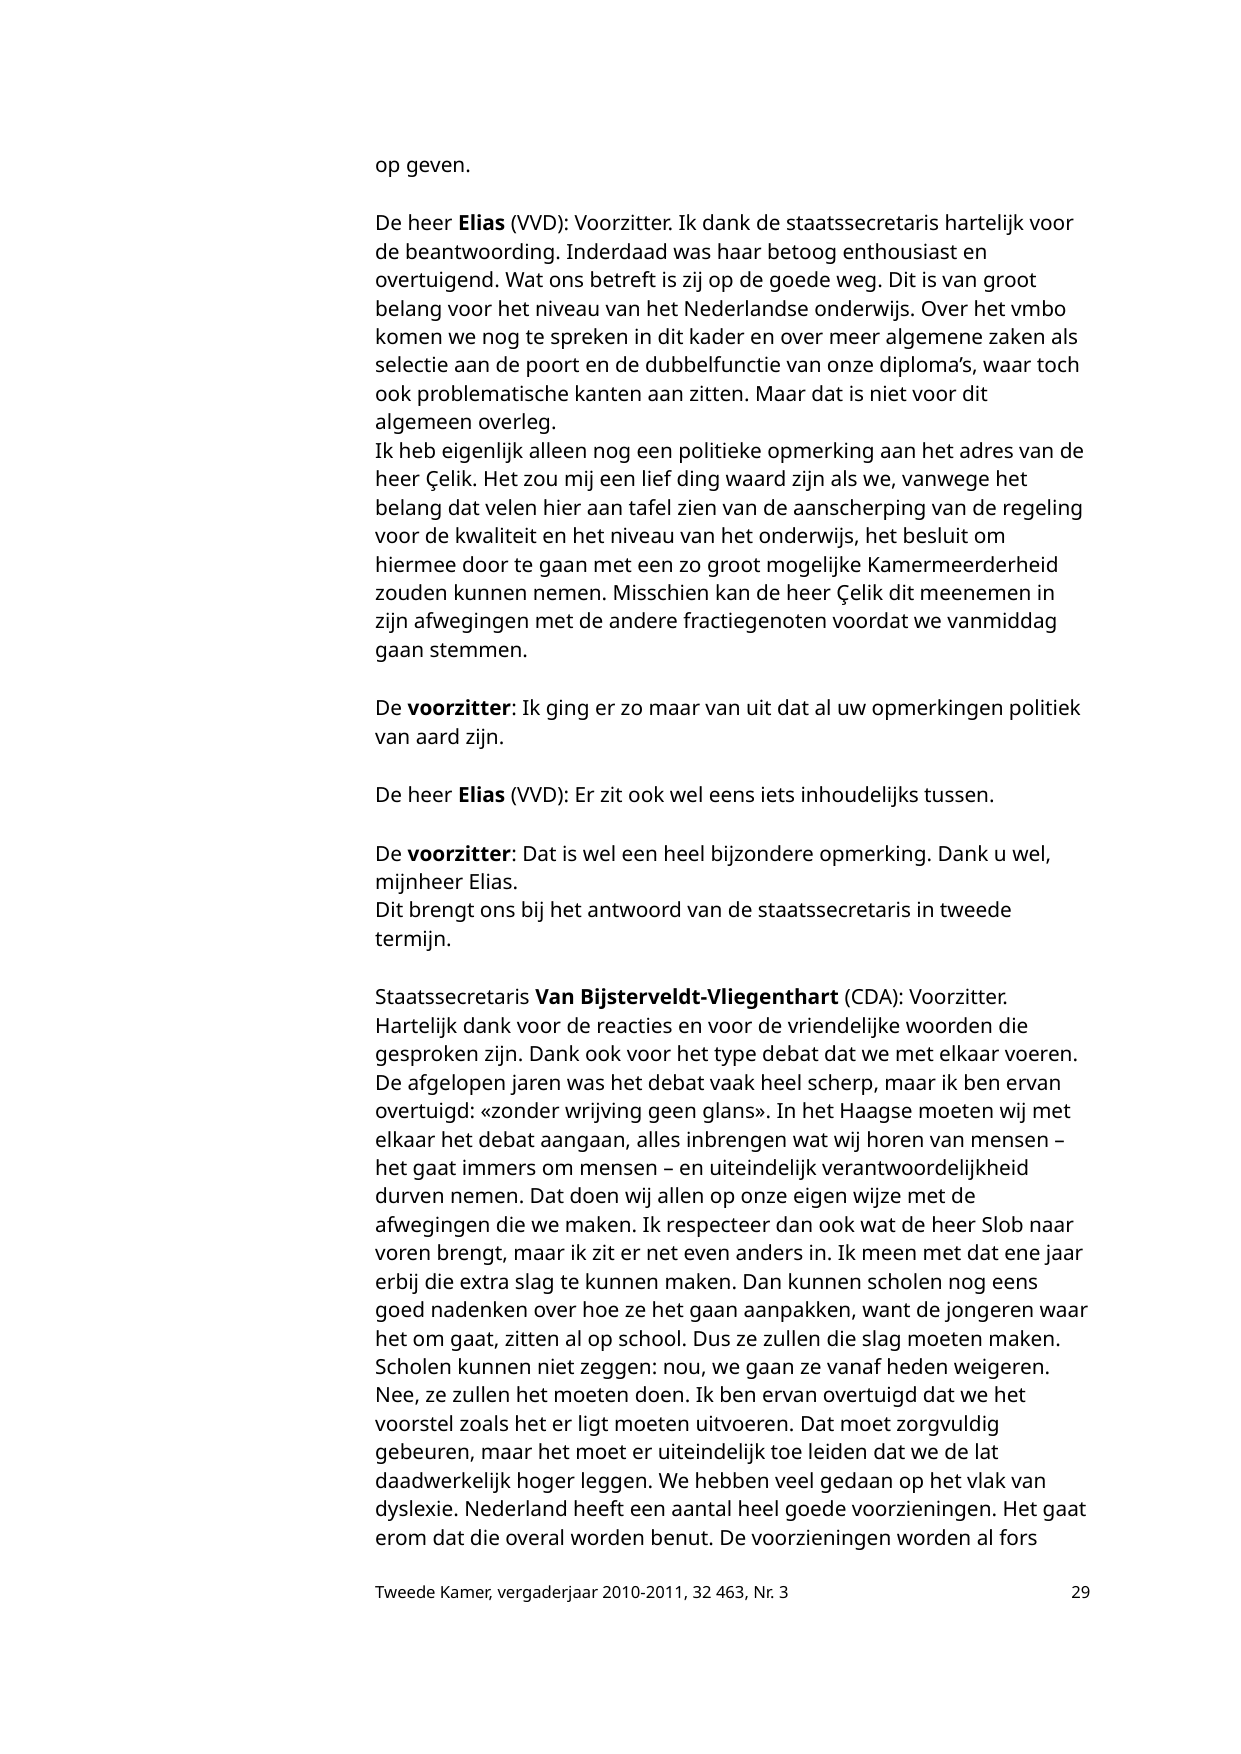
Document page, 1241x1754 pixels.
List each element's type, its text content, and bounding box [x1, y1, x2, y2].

text Dit brengt ons bij het antwoord van de staatssecretaris in tweede termijn. [375, 896, 1090, 952]
text Ik heb eigenlijk alleen nog een politieke opmerking aan het adres van de heer Çelik. Het zou mij een lief ding waard zijn als we, vanwege het belang dat velen hier aan tafel zien van de aanscherping van de regeling voor de kwaliteit en het niveau van het onderwijs, het besluit om hiermee door te gaan met een zo groot mogelijke Kamermeerderheid zouden kunnen nemen. Misschien kan de heer Çelik dit meenemen in zijn afwegingen met de andere fractiegenoten voordat we vanmiddag gaan stemmen. [375, 436, 1090, 663]
text De voorzitter: Dat is wel een heel bijzondere opmerking. Dank u wel, mijnheer Elias. [375, 839, 1090, 896]
text De heer Elias (VVD): Er zit ook wel eens iets inhoudelijks tussen. [375, 780, 1090, 809]
text Staatssecretaris Van Bijsterveldt-Vliegenthart (CDA): Voorzitter. Hartelijk dank voor de reacties en voor de vriendelijke woorden die gesproken zijn. Dank ook voor het type debat dat we met elkaar voeren. De afgelopen jaren was het debat vaak heel scherp, maar ik ben ervan overtuigd: «zonder wrijving geen glans». In het Haagse moeten wij met elkaar het debat aangaan, alles inbrengen wat wij horen van mensen – het gaat immers om mensen – en uiteindelijk verantwoordelijkheid durven nemen. Dat doen wij allen op onze eigen wijze met de afwegingen die we maken. Ik respecteer dan ook wat de heer Slob naar voren brengt, maar ik zit er net even anders in. Ik meen met dat ene jaar erbij die extra slag te kunnen maken. Dan kunnen scholen nog eens goed nadenken over hoe ze het gaan aanpakken, want de jongeren waar het om gaat, zitten al op school. Dus ze zullen die slag moeten maken. Scholen kunnen niet zeggen: nou, we gaan ze vanaf heden weigeren. Nee, ze zullen het moeten doen. Ik ben ervan overtuigd dat we het voorstel zoals het er ligt moeten uitvoeren. Dat moet zorgvuldig gebeuren, maar het moet er uiteindelijk toe leiden dat we de lat daadwerkelijk hoger leggen. We hebben veel gedaan op het vlak van dyslexie. Nederland heeft een aantal heel goede voorzieningen. Het gaat erom dat die overal worden benut. De voorzieningen worden al fors [375, 982, 1090, 1551]
text De heer Elias (VVD): Voorzitter. Ik dank de staatssecretaris hartelijk voor de beantwoording. Inderdaad was haar betoog enthousiast en overtuigend. Wat ons betreft is zij op de goede weg. Dit is van groot belang voor het niveau van het Nederlandse onderwijs. Over het vmbo komen we nog te spreken in dit kader en over meer algemene zaken als selectie aan de poort en de dubbelfunctie van onze diploma’s, waar toch ook problematische kanten aan zitten. Maar dat is niet voor dit algemeen overleg. [375, 208, 1090, 436]
text De voorzitter: Ik ging er zo maar van uit dat al uw opmerkingen politiek van aard zijn. [375, 693, 1090, 750]
text op geven. [375, 150, 1090, 178]
